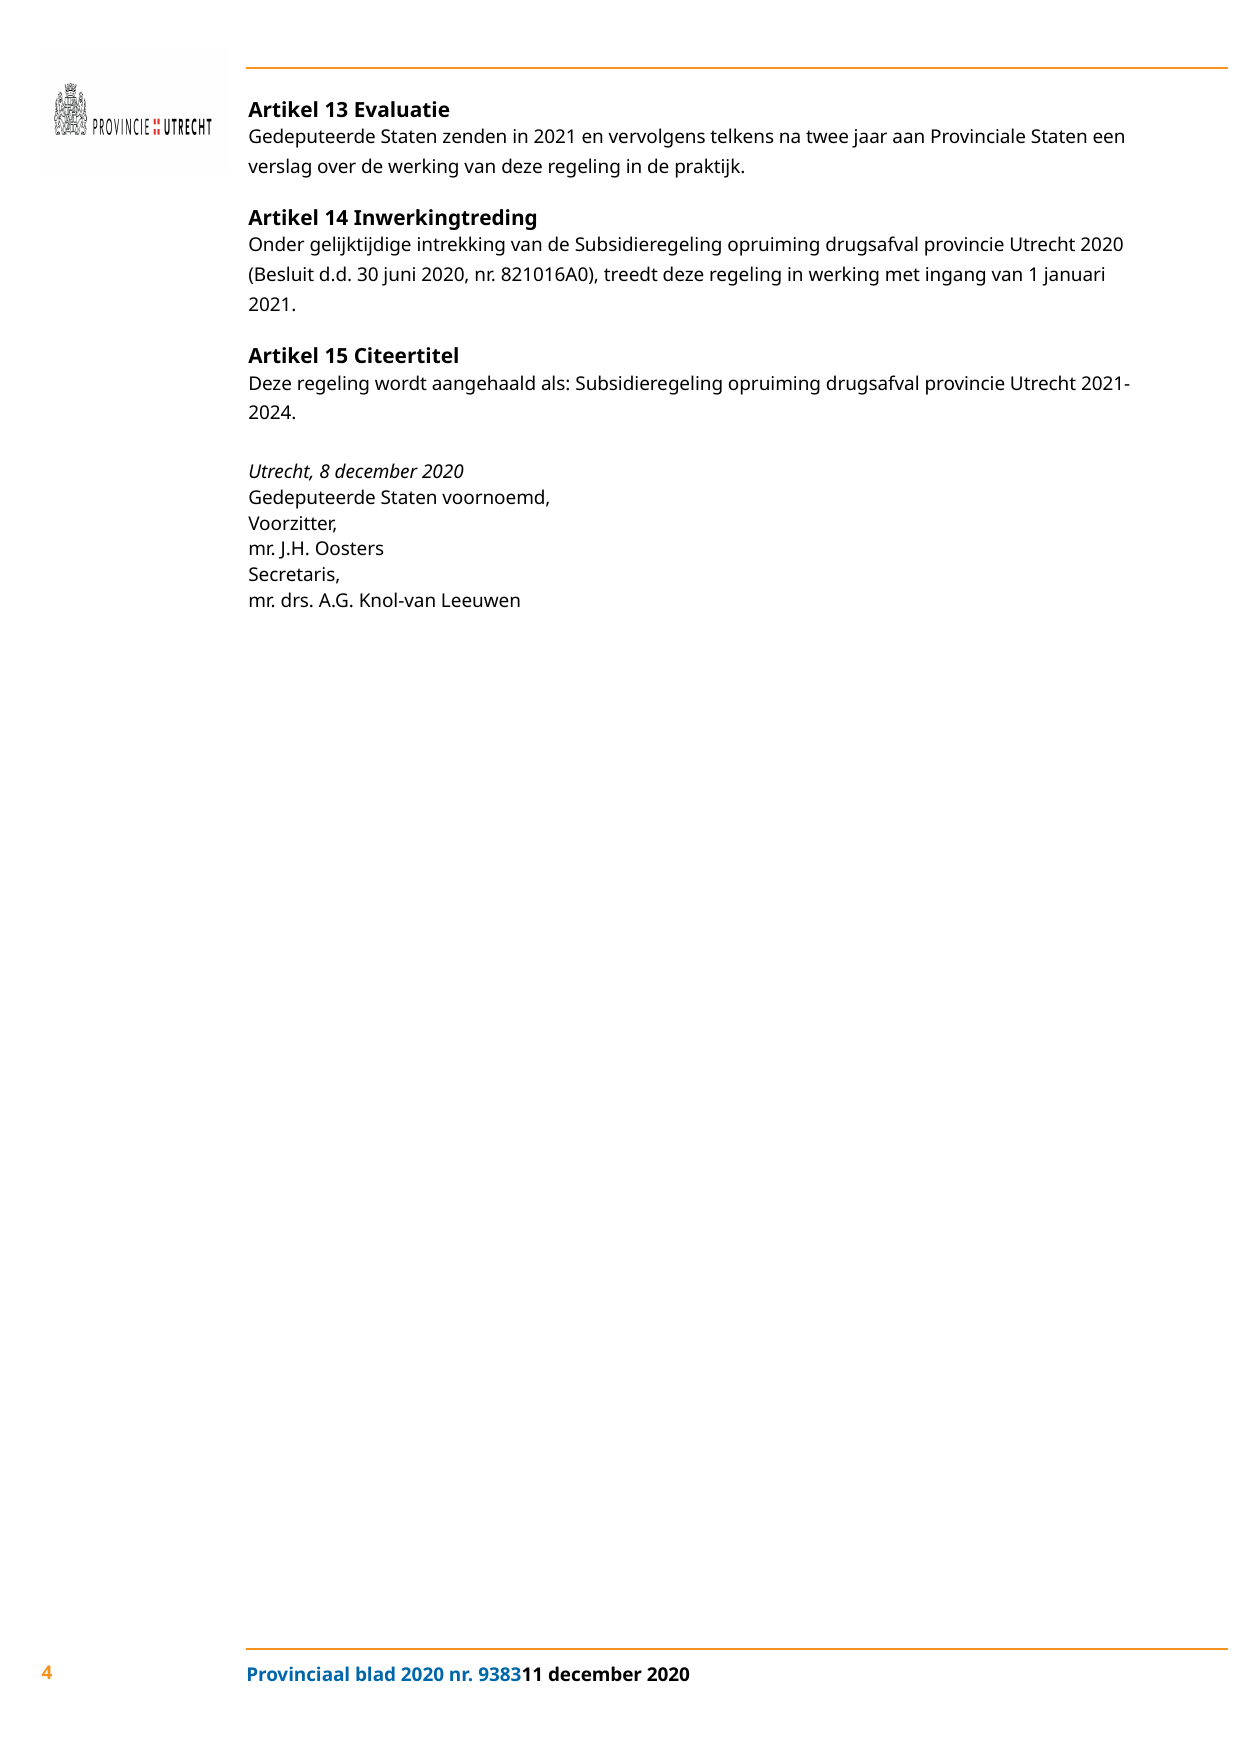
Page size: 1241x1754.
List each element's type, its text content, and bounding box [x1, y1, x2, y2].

text mr. J.H. Oosters [248, 536, 1152, 561]
text Gedeputeerde Staten zenden in 2021 en vervolgens telkens na twee jaar aan Provinciale Staten een verslag over de werking van deze regeling in de praktijk. [248, 123, 1152, 178]
text Artikel 15 Citeertitel [248, 341, 1152, 370]
text Gedeputeerde Staten voornoemd, [248, 484, 1152, 510]
text mr. drs. A.G. Knol-van Leeuwen [248, 587, 1152, 613]
text Artikel 14 Inwerkingtreding [248, 203, 1152, 232]
text Onder gelijktijdige intrekking van de Subsidieregeling opruiming drugsafval provincie Utrecht 2020 (Besluit d.d. 30 juni 2020, nr. 821016A0), treedt deze regeling in werking met ingang van 1 januari 2021. [248, 232, 1152, 317]
picture [41, 47, 231, 172]
text Deze regeling wordt aangehaald als: Subsidieregeling opruiming drugsafval provincie Utrecht 2021-2024. [248, 370, 1152, 425]
text Voorzitter, [248, 510, 1152, 536]
text Artikel 13 Evaluatie [248, 95, 1152, 123]
text Utrecht, 8 december 2020 [248, 458, 1152, 484]
text Secretaris, [248, 561, 1152, 587]
